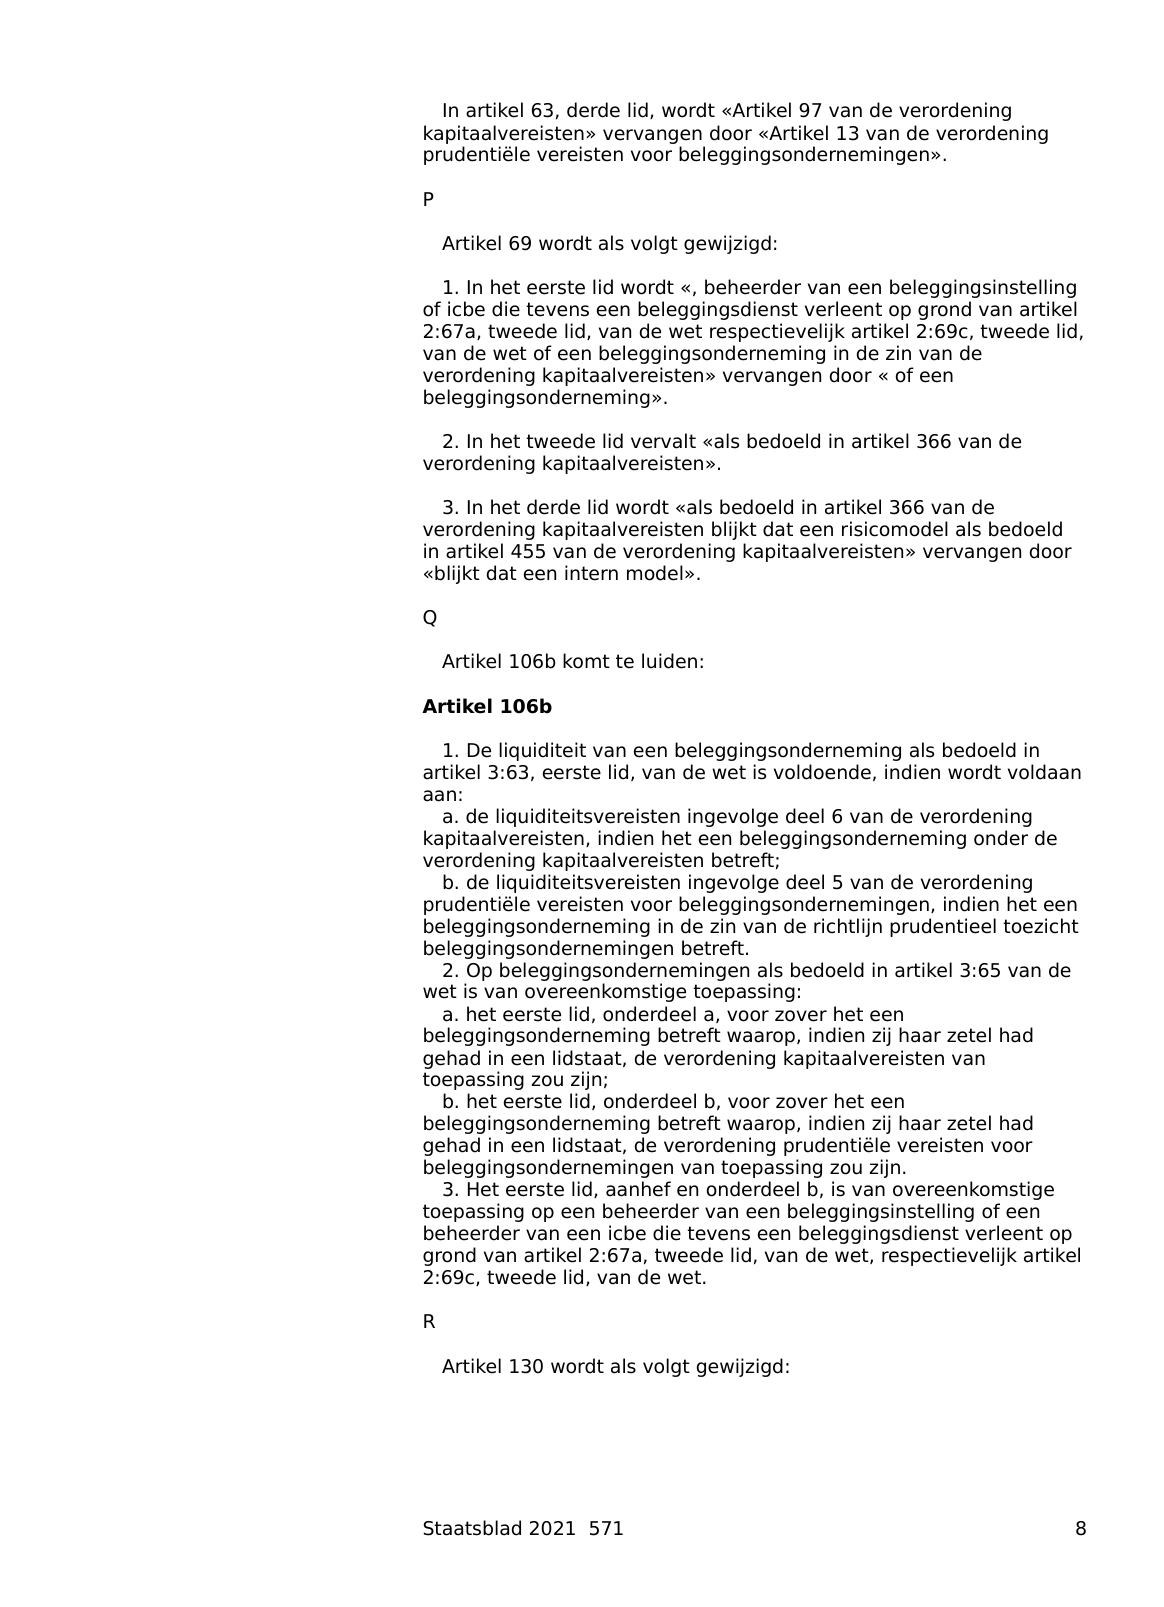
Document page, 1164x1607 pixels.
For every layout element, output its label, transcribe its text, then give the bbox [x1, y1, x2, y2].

text 3. Het eerste lid, aanhef en onderdeel b, is van overeenkomstige toepassing op een beheerder van een beleggingsinstelling of een beheerder van een icbe die tevens een beleggingsdienst verleent op grond van artikel 2:67a, tweede lid, van de wet, respectievelijk artikel 2:69c, tweede lid, van de wet. [422, 1179, 1087, 1289]
text 1. In het eerste lid wordt «, beheerder van een beleggingsinstelling of icbe die tevens een beleggingsdienst verleent op grond van artikel 2:67a, tweede lid, van de wet respectievelijk artikel 2:69c, tweede lid, van de wet of een beleggingsonderneming in de zin van de verordening kapitaalvereisten» vervangen door « of een beleggingsonderneming». [422, 277, 1087, 409]
text R [422, 1311, 1087, 1333]
text Artikel 69 wordt als volgt gewijzigd: [422, 233, 1087, 255]
text b. de liquiditeitsvereisten ingevolge deel 5 van de verordening prudentiële vereisten voor beleggingsondernemingen, indien het een beleggingsonderneming in de zin van de richtlijn prudentieel toezicht beleggingsondernemingen betreft. [422, 872, 1087, 959]
text P [422, 188, 1087, 211]
subtitle Artikel 106b [422, 696, 1087, 717]
text Artikel 130 wordt als volgt gewijzigd: [422, 1356, 1087, 1377]
text Q [422, 607, 1087, 629]
text In artikel 63, derde lid, wordt «Artikel 97 van de verordening kapitaalvereisten» vervangen door «Artikel 13 van de verordening prudentiële vereisten voor beleggingsondernemingen». [422, 100, 1087, 166]
text Artikel 106b komt te luiden: [422, 651, 1087, 673]
text a. het eerste lid, onderdeel a, voor zover het een beleggingsonderneming betreft waarop, indien zij haar zetel had gehad in een lidstaat, de verordening kapitaalvereisten van toepassing zou zijn; [422, 1003, 1087, 1091]
text 2. In het tweede lid vervalt «als bedoeld in artikel 366 van de verordening kapitaalvereisten». [422, 431, 1087, 475]
text 2. Op beleggingsondernemingen als bedoeld in artikel 3:65 van de wet is van overeenkomstige toepassing: [422, 959, 1087, 1003]
text 3. In het derde lid wordt «als bedoeld in artikel 366 van de verordening kapitaalvereisten blijkt dat een risicomodel als bedoeld in artikel 455 van de verordening kapitaalvereisten» vervangen door «blijkt dat een intern model». [422, 497, 1087, 585]
text a. de liquiditeitsvereisten ingevolge deel 6 van de verordening kapitaalvereisten, indien het een beleggingsonderneming onder de verordening kapitaalvereisten betreft; [422, 806, 1087, 872]
text 1. De liquiditeit van een beleggingsonderneming als bedoeld in artikel 3:63, eerste lid, van de wet is voldoende, indien wordt voldaan aan: [422, 740, 1087, 806]
text b. het eerste lid, onderdeel b, voor zover het een beleggingsonderneming betreft waarop, indien zij haar zetel had gehad in een lidstaat, de verordening prudentiële vereisten voor beleggingsondernemingen van toepassing zou zijn. [422, 1091, 1087, 1179]
